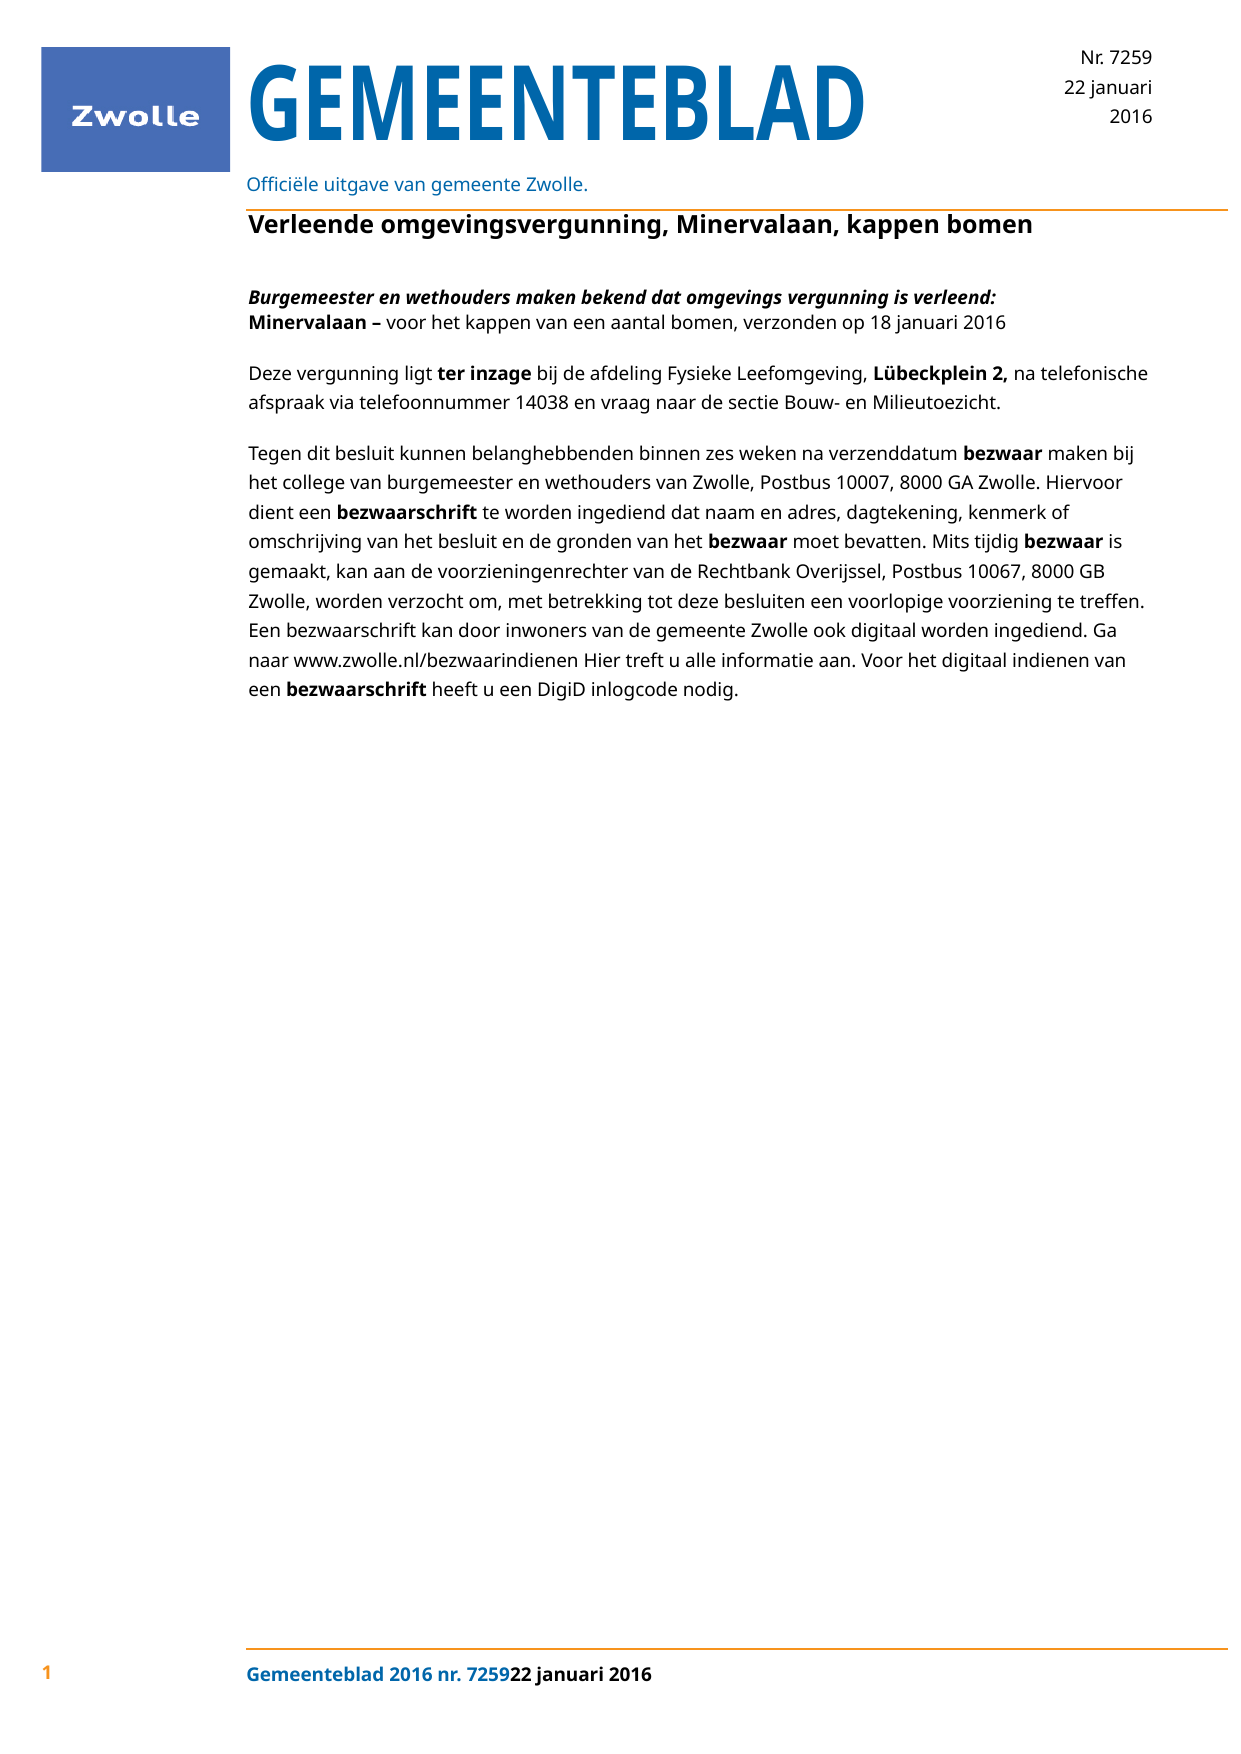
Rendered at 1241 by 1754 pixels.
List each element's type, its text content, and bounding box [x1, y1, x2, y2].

picture [41, 47, 231, 172]
text Minervalaan – voor het kappen van een aantal bomen, verzonden op 18 januari 2016 [248, 309, 1152, 335]
text Burgemeester en wethouders maken bekend dat omgevings vergunning is verleend: [248, 284, 1152, 309]
text Tegen dit besluit kunnen belanghebbenden binnen zes weken na verzenddatum bezwaar maken bij het college van burgemeester en wethouders van Zwolle, Postbus 10007, 8000 GA Zwolle. Hiervoor dient een bezwaarschrift te worden ingediend dat naam en adres, dagtekening, kenmerk of omschrijving van het besluit en de gronden van het bezwaar moet bevatten. Mits tijdig bezwaar is gemaakt, kan aan de voorzieningenrechter van de Rechtbank Overijssel, Postbus 10067, 8000 GB Zwolle, worden verzocht om, met betrekking tot deze besluiten een voorlopige voorziening te treffen. Een bezwaarschrift kan door inwoners van de gemeente Zwolle ook digitaal worden ingediend. Ga naar www.zwolle.nl/bezwaarindienen Hier treft u alle informatie aan. Voor het digitaal indienen van een bezwaarschrift heeft u een DigiD inlogcode nodig. [248, 440, 1152, 702]
text Verleende omgevingsvergunning, Minervalaan, kappen bomen [248, 211, 1152, 241]
text Deze vergunning ligt ter inzage bij de afdeling Fysieke Leefomgeving, Lübeckplein 2, na telefonische afspraak via telefoonnummer 14038 en vraag naar de sectie Bouw- en Milieutoezicht. [248, 360, 1152, 415]
